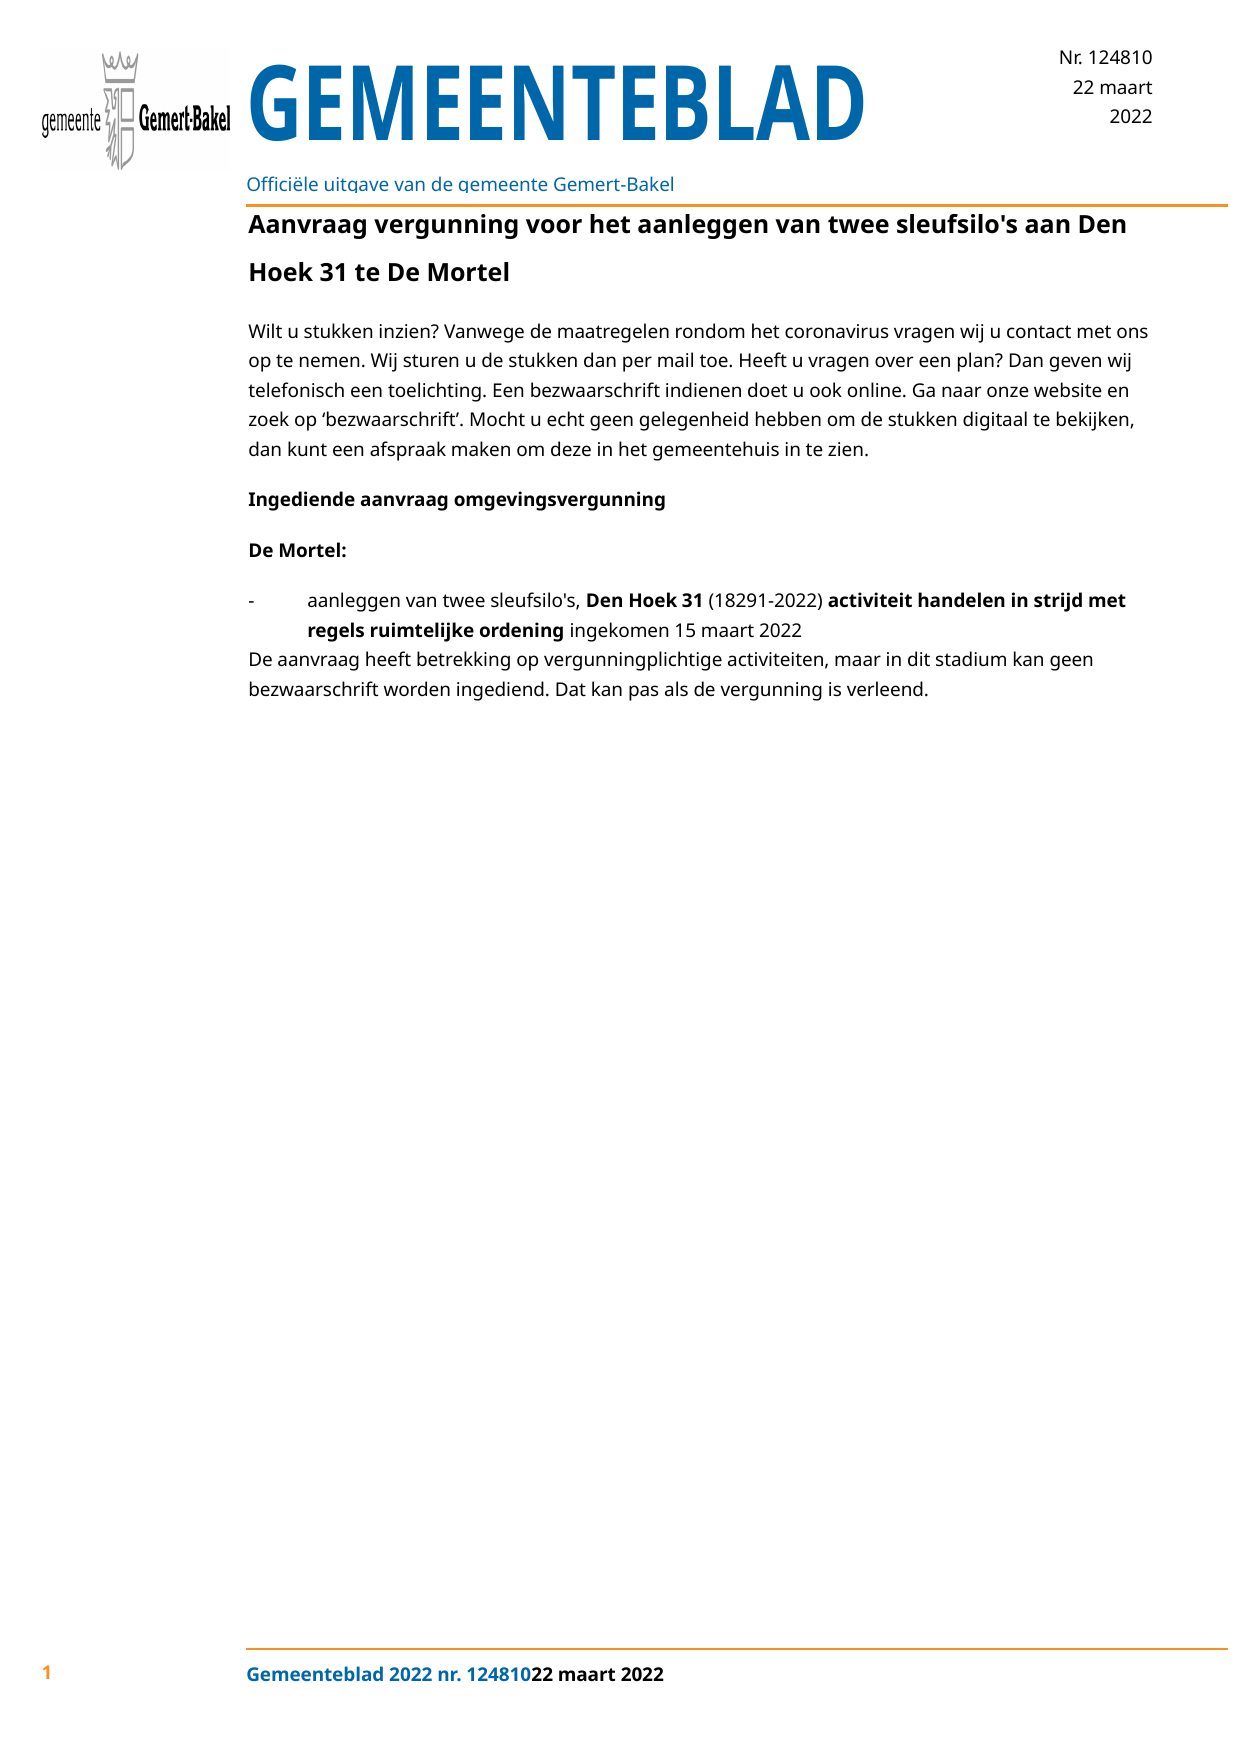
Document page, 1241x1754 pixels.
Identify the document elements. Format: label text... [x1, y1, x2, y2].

list aanleggen van twee sleufsilo's, Den Hoek 31 (18291-2022) activiteit handelen in strijd met regels ruimtelijke ordening ingekomen 15 maart 2022 [248, 587, 1152, 643]
text De aanvraag heeft betrekking op vergunningplichtige activiteiten, maar in dit stadium kan geen bezwaarschrift worden ingediend. Dat kan pas als de vergunning is verleend. [248, 647, 1152, 702]
text De Mortel: [248, 537, 1152, 563]
text Wilt u stukken inzien? Vanwege de maatregelen rondom het coronavirus vragen wij u contact met ons op te nemen. Wij sturen u de stukken dan per mail toe. Heeft u vragen over een plan? Dan geven wij telefonisch een toelichting. Een bezwaarschrift indienen doet u ook online. Ga naar onze website en zoek op ‘bezwaarschrift’. Mocht u echt geen gelegenheid hebben om de stukken digitaal te bekijken, dan kunt een afspraak maken om deze in het gemeentehuis in te zien. [248, 318, 1152, 462]
picture [41, 47, 231, 172]
text Ingediende aanvraag omgevingsvergunning [248, 487, 1152, 512]
text Aanvraag vergunning voor het aanleggen van twee sleufsilo's aan Den Hoek 31 te De Mortel [248, 207, 1152, 288]
